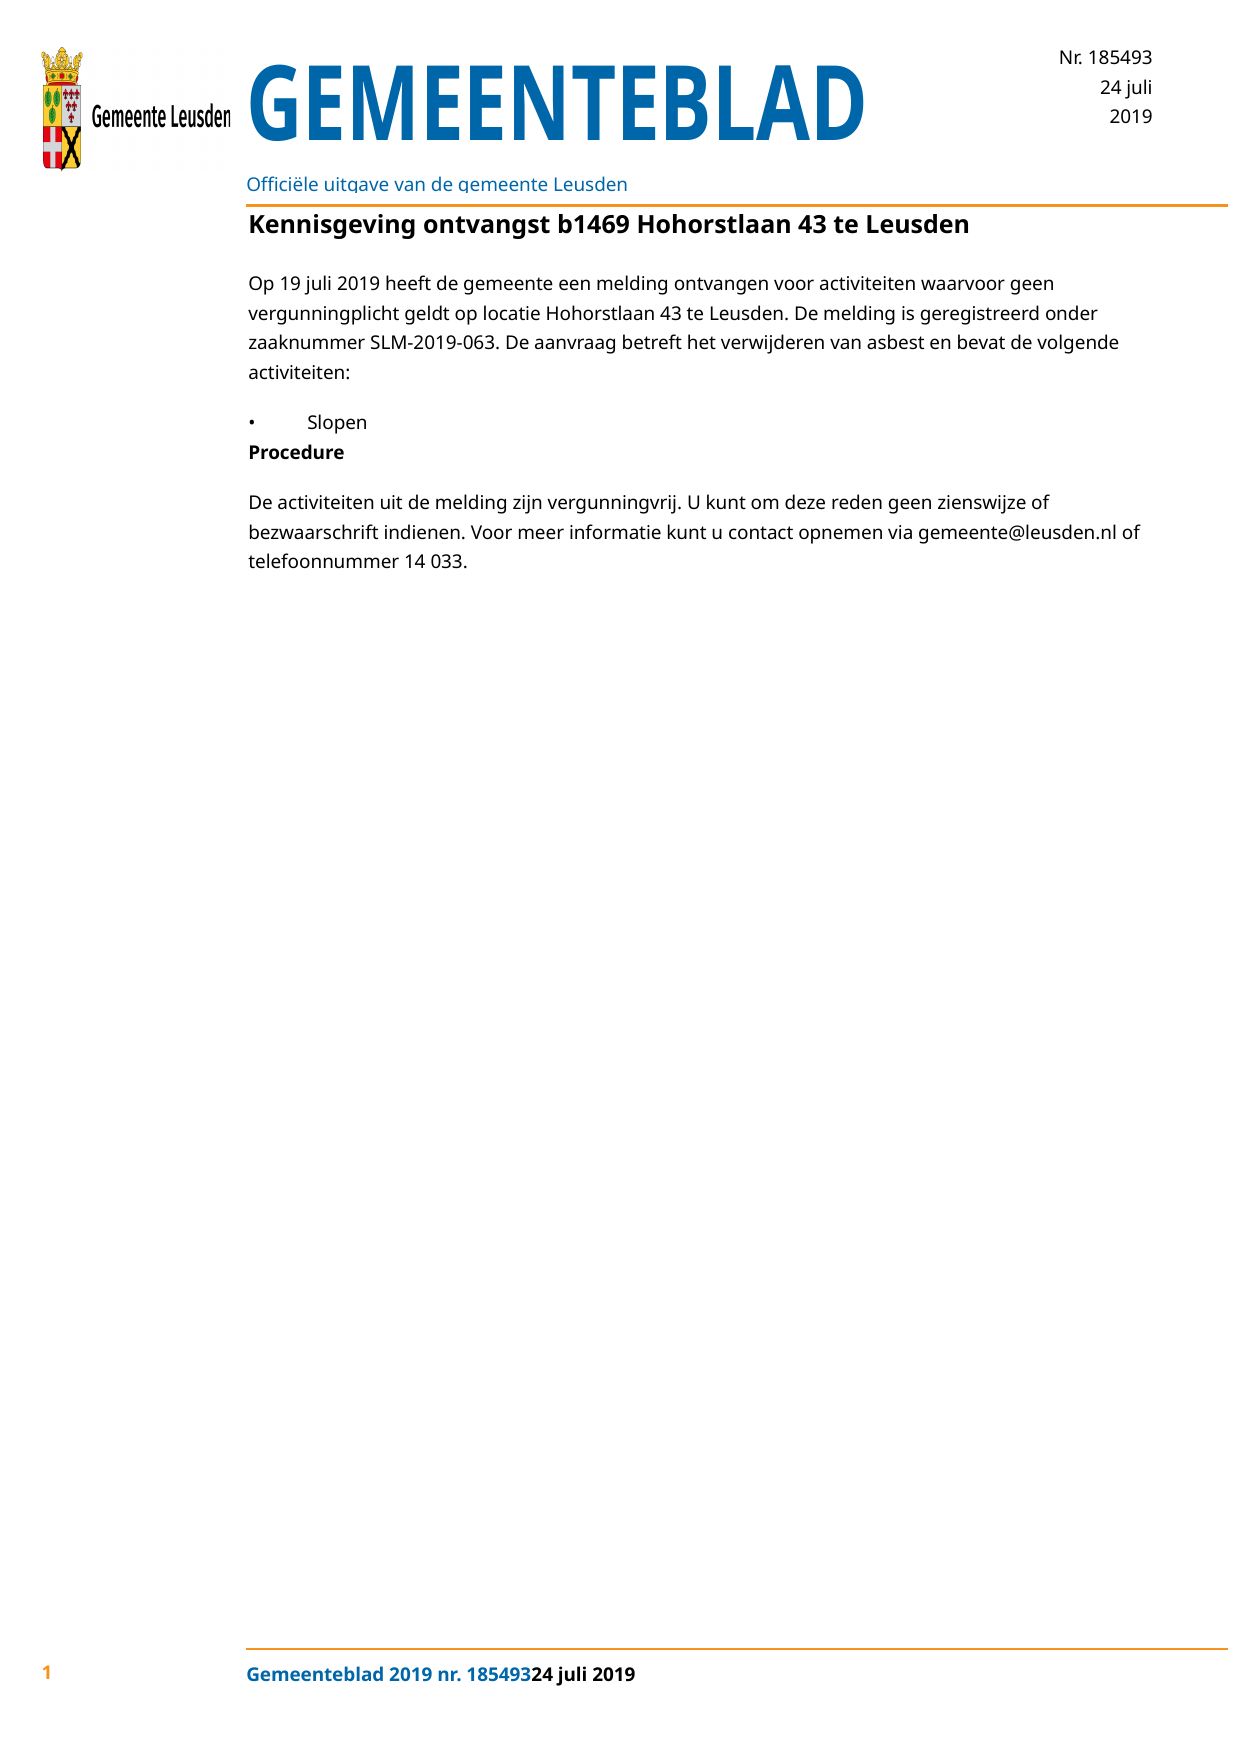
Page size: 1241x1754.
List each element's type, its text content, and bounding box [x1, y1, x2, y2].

text Op 19 juli 2019 heeft de gemeente een melding ontvangen voor activiteiten waarvoor geen vergunningplicht geldt op locatie Hohorstlaan 43 te Leusden. De melding is geregistreerd onder zaaknummer SLM-2019-063. De aanvraag betreft het verwijderen van asbest en bevat de volgende activiteiten: [248, 270, 1152, 385]
list Slopen [248, 409, 1152, 435]
picture [41, 47, 231, 172]
text Procedure [248, 439, 1152, 465]
text Kennisgeving ontvangst b1469 Hohorstlaan 43 te Leusden [248, 207, 1152, 241]
text De activiteiten uit de melding zijn vergunningvrij. U kunt om deze reden geen zienswijze of bezwaarschrift indienen. Voor meer informatie kunt u contact opnemen via gemeente@leusden.nl of telefoonnummer 14 033. [248, 489, 1152, 574]
